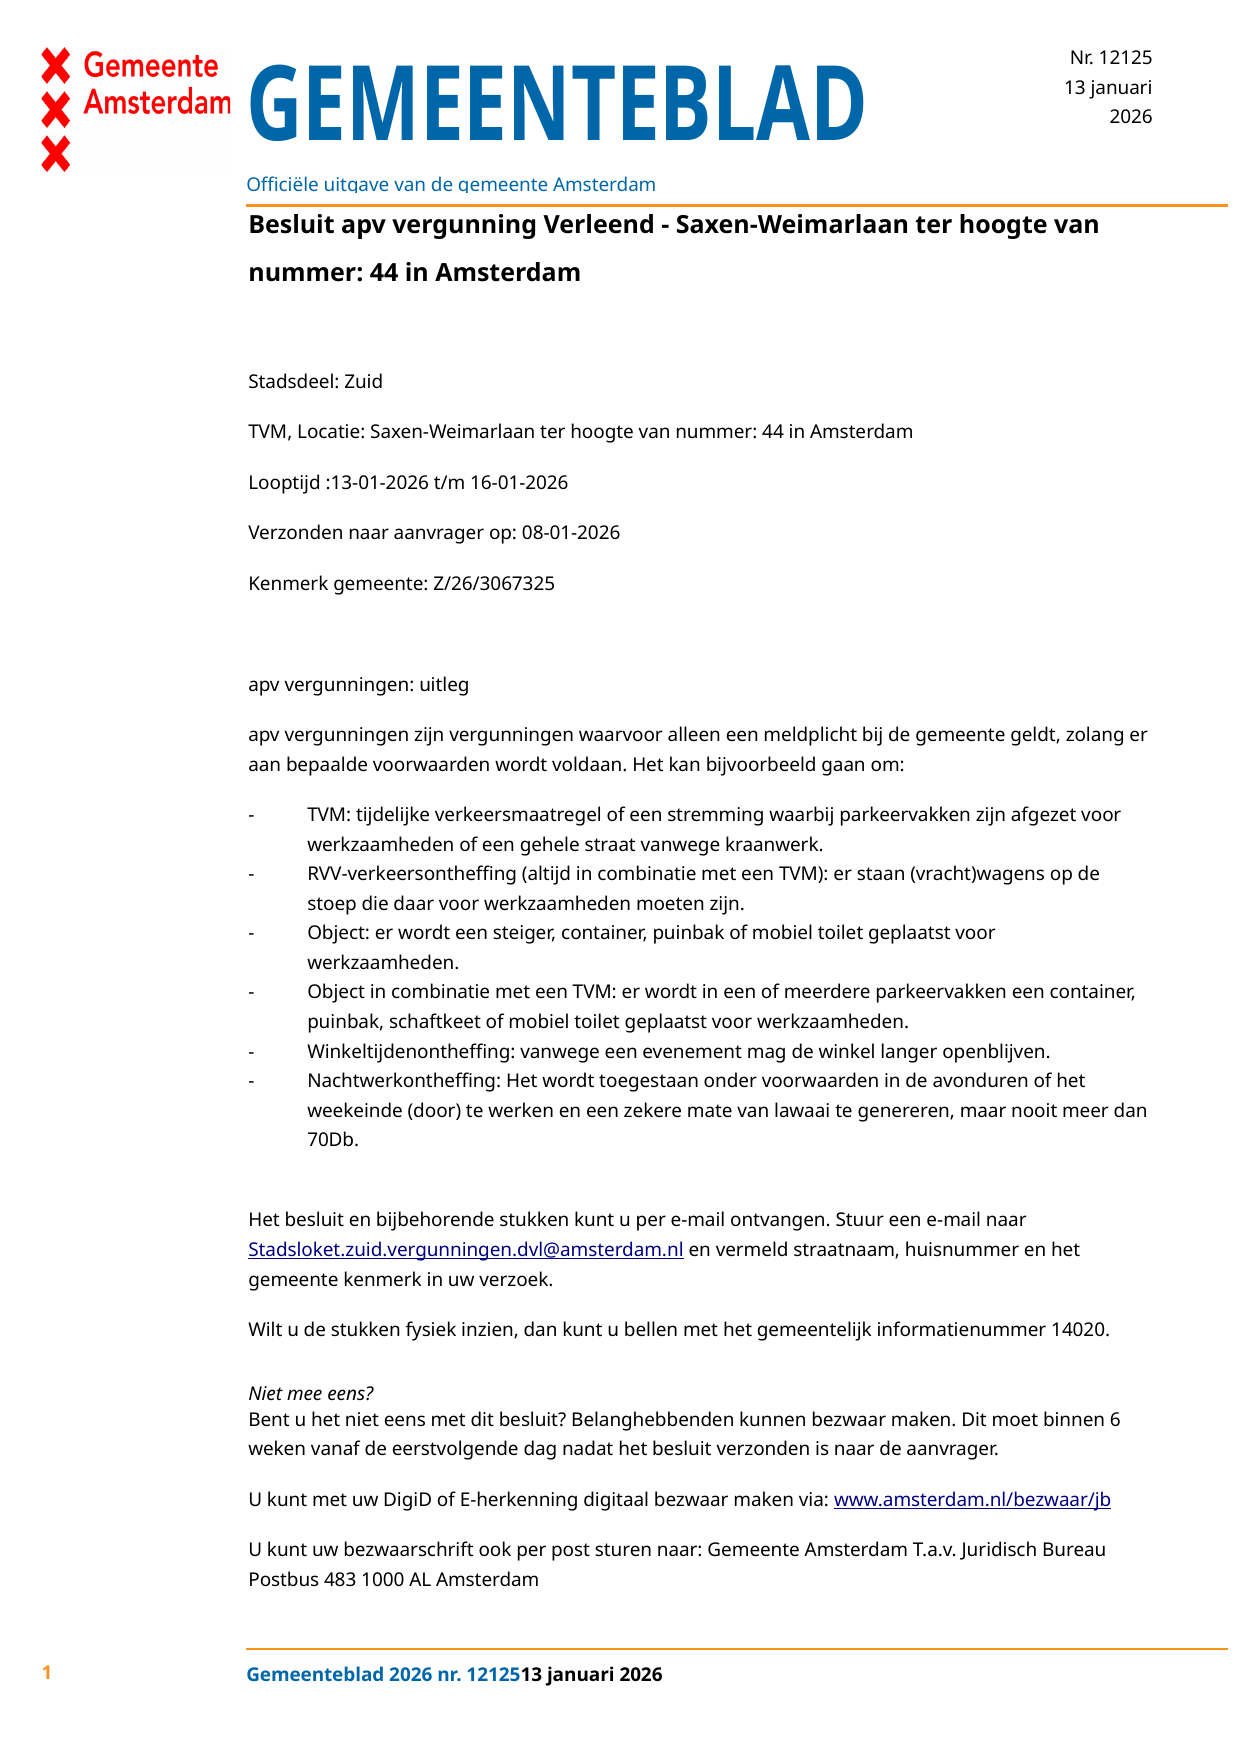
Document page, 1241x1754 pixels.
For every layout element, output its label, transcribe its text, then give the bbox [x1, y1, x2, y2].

text Wilt u de stukken fysiek inzien, dan kunt u bellen met het gemeentelijk informatienummer 14020. [248, 1316, 1152, 1342]
text TVM, Locatie: Saxen-Weimarlaan ter hoogte van nummer: 44 in Amsterdam [248, 419, 1152, 444]
list Nachtwerkontheffing: Het wordt toegestaan onder voorwaarden in de avonduren of het weekeinde (door) te werken en een zekere mate van lawaai te genereren, maar nooit meer dan 70Db. [248, 1067, 1152, 1152]
text Bent u het niet eens met dit besluit? Belanghebbenden kunnen bezwaar maken. Dit moet binnen 6 weken vanaf de eerstvolgende dag nadat het besluit verzonden is naar de aanvrager. [248, 1406, 1152, 1461]
text U kunt uw bezwaarschrift ook per post sturen naar: Gemeente Amsterdam T.a.v. Juridisch Bureau Postbus 483 1000 AL Amsterdam [248, 1536, 1152, 1592]
list Object: er wordt een steiger, container, puinbak of mobiel toilet geplaatst voor werkzaamheden. [248, 919, 1152, 975]
list Object in combinatie met een TVM: er wordt in een of meerdere parkeervakken een container, puinbak, schaftkeet of mobiel toilet geplaatst voor werkzaamheden. [248, 979, 1152, 1034]
text Stadsdeel: Zuid [248, 368, 1152, 394]
text Het besluit en bijbehorende stukken kunt u per e-mail ontvangen. Stuur een e-mail naar Stadsloket.zuid.vergunningen.dvl@amsterdam.nl en vermeld straatnaam, huisnummer en het gemeente kenmerk in uw verzoek. [248, 1207, 1152, 1292]
text apv vergunningen: uitleg [248, 671, 1152, 697]
text Kenmerk gemeente: Z/26/3067325 [248, 570, 1152, 596]
text Verzonden naar aanvrager op: 08-01-2026 [248, 519, 1152, 545]
list TVM: tijdelijke verkeersmaatregel of een stremming waarbij parkeervakken zijn afgezet voor werkzaamheden of een gehele straat vanwege kraanwerk. [248, 801, 1152, 857]
picture [41, 47, 231, 172]
text U kunt met uw DigiD of E-herkenning digitaal bezwaar maken via: www.amsterdam.nl/bezwaar/jb [248, 1486, 1152, 1512]
text apv vergunningen zijn vergunningen waarvoor alleen een meldplicht bij de gemeente geldt, zolang er aan bepaalde voorwaarden wordt voldaan. Het kan bijvoorbeeld gaan om: [248, 721, 1152, 777]
text Looptijd :13-01-2026 t/m 16-01-2026 [248, 469, 1152, 495]
list RVV-verkeersontheffing (altijd in combinatie met een TVM): er staan (vracht)wagens op de stoep die daar voor werkzaamheden moeten zijn. [248, 860, 1152, 916]
text Besluit apv vergunning Verleend - Saxen-Weimarlaan ter hoogte van nummer: 44 in Amsterdam [248, 207, 1152, 288]
list Winkeltijdenontheffing: vanwege een evenement mag de winkel langer openblijven. [248, 1038, 1152, 1064]
text Niet mee eens? [248, 1380, 1152, 1406]
